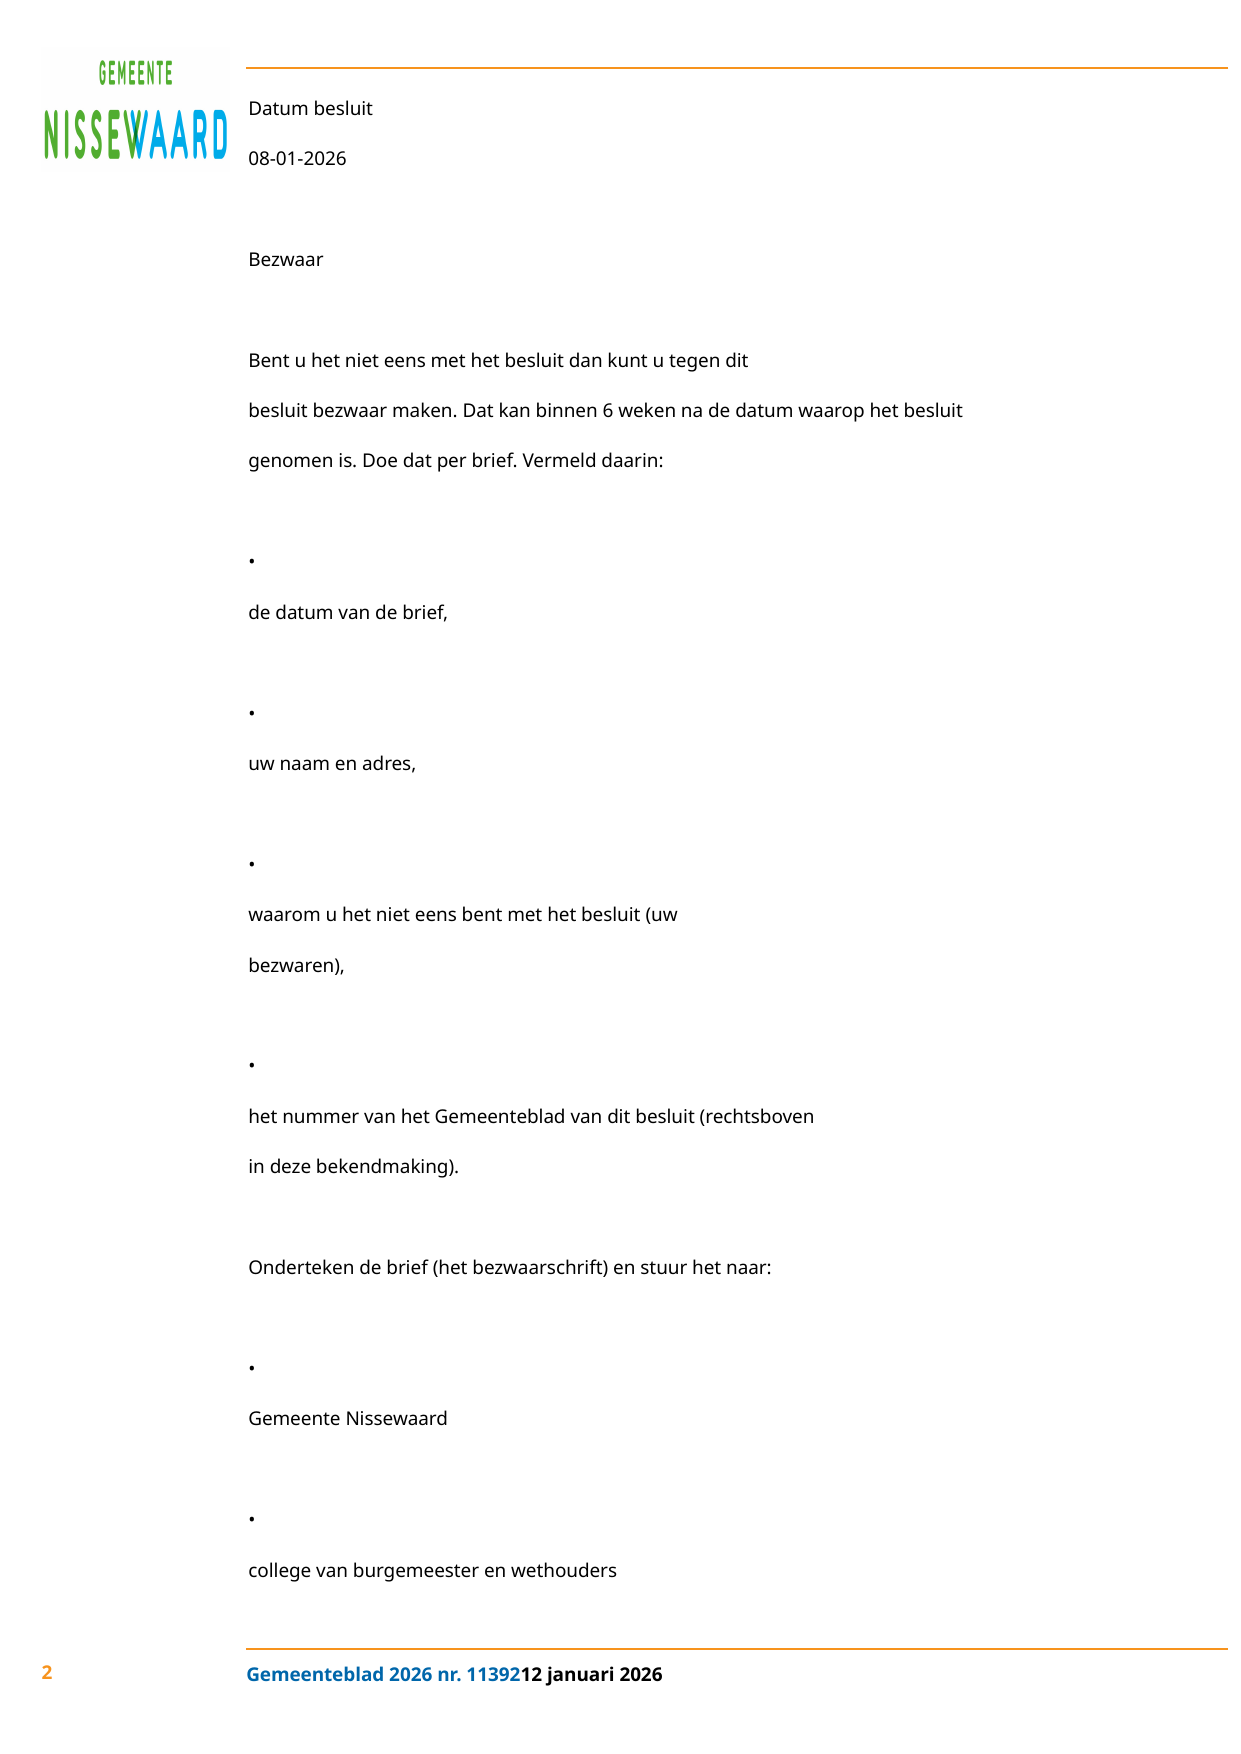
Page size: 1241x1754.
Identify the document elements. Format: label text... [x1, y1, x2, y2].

text Datum besluit [248, 95, 1152, 121]
text bezwaren), [248, 952, 1152, 978]
text Gemeente Nissewaard [248, 1406, 1152, 1431]
text • [248, 1053, 1152, 1078]
text de datum van de brief, [248, 599, 1152, 625]
text Bezwaar [248, 246, 1152, 272]
text • [248, 1355, 1152, 1381]
picture [41, 47, 231, 172]
text besluit bezwaar maken. Dat kan binnen 6 weken na de datum waarop het besluit [248, 397, 1152, 423]
text waarom u het niet eens bent met het besluit (uw [248, 901, 1152, 927]
text • [248, 700, 1152, 726]
text Onderteken de brief (het bezwaarschrift) en stuur het naar: [248, 1254, 1152, 1280]
text • [248, 548, 1152, 574]
text uw naam en adres, [248, 750, 1152, 776]
text • [248, 1506, 1152, 1532]
text 08-01-2026 [248, 145, 1152, 171]
text • [248, 851, 1152, 877]
text genomen is. Doe dat per brief. Vermeld daarin: [248, 448, 1152, 473]
text college van burgemeester en wethouders [248, 1557, 1152, 1583]
text Bent u het niet eens met het besluit dan kunt u tegen dit [248, 347, 1152, 373]
text het nummer van het Gemeenteblad van dit besluit (rechtsboven [248, 1103, 1152, 1129]
text in deze bekendmaking). [248, 1153, 1152, 1179]
